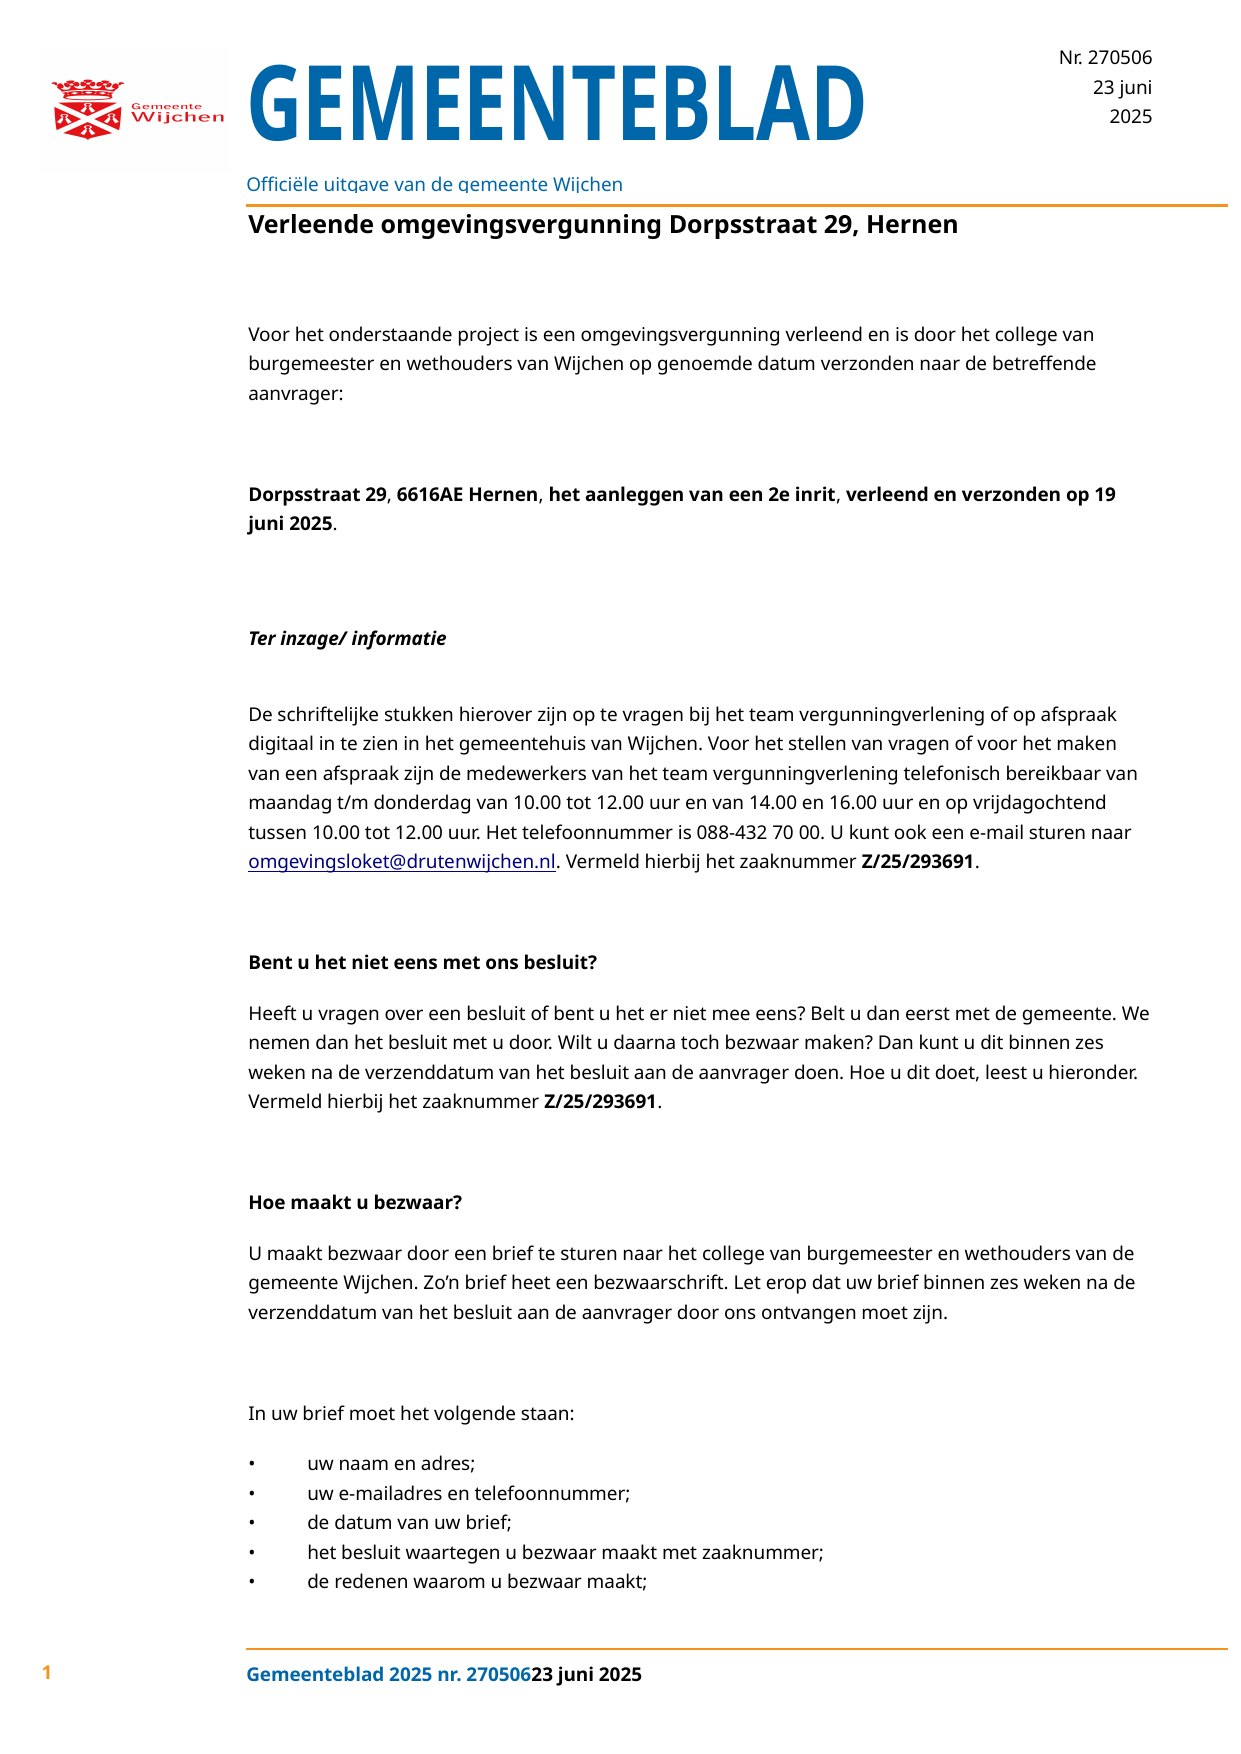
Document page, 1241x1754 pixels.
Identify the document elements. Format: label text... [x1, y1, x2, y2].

text Bent u het niet eens met ons besluit? [248, 949, 1152, 975]
list de redenen waarom u bezwaar maakt; [248, 1569, 1152, 1594]
picture [41, 47, 231, 172]
text Verleende omgevingsvergunning Dorpsstraat 29, Hernen [248, 207, 1152, 241]
list uw naam en adres; [248, 1450, 1152, 1476]
text In uw brief moet het volgende staan: [248, 1400, 1152, 1426]
text Voor het onderstaande project is een omgevingsvergunning verleend en is door het college van burgemeester en wethouders van Wijchen op genoemde datum verzonden naar de betreffende aanvrager: [248, 321, 1152, 406]
text Ter inzage/ informatie [248, 625, 1152, 650]
list het besluit waartegen u bezwaar maakt met zaaknummer; [248, 1539, 1152, 1565]
list de datum van uw brief; [248, 1509, 1152, 1535]
text Dorpsstraat 29, 6616AE Hernen, het aanleggen van een 2e inrit, verleend en verzonden op 19 juni 2025. [248, 481, 1152, 536]
list uw e-mailadres en telefoonnummer; [248, 1480, 1152, 1506]
text De schriftelijke stukken hierover zijn op te vragen bij het team vergunningverlening of op afspraak digitaal in te zien in het gemeentehuis van Wijchen. Voor het stellen van vragen of voor het maken van een afspraak zijn de medewerkers van het team vergunningverlening telefonisch bereikbaar van maandag t/m donderdag van 10.00 tot 12.00 uur en van 14.00 en 16.00 uur en op vrijdagochtend tussen 10.00 tot 12.00 uur. Het telefoonnummer is 088-432 70 00. U kunt ook een e-mail sturen naar omgevingsloket@drutenwijchen.nl. Vermeld hierbij het zaaknummer Z/25/293691. [248, 701, 1152, 874]
text Hoe maakt u bezwaar? [248, 1189, 1152, 1215]
text Heeft u vragen over een besluit of bent u het er niet mee eens? Belt u dan eerst met de gemeente. We nemen dan het besluit met u door. Wilt u daarna toch bezwaar maken? Dan kunt u dit binnen zes weken na de verzenddatum van het besluit aan de aanvrager doen. Hoe u dit doet, leest u hieronder. Vermeld hierbij het zaaknummer Z/25/293691. [248, 1000, 1152, 1114]
text U maakt bezwaar door een brief te sturen naar het college van burgemeester en wethouders van de gemeente Wijchen. Zo’n brief heet een bezwaarschrift. Let erop dat uw brief binnen zes weken na de verzenddatum van het besluit aan de aanvrager door ons ontvangen moet zijn. [248, 1240, 1152, 1325]
